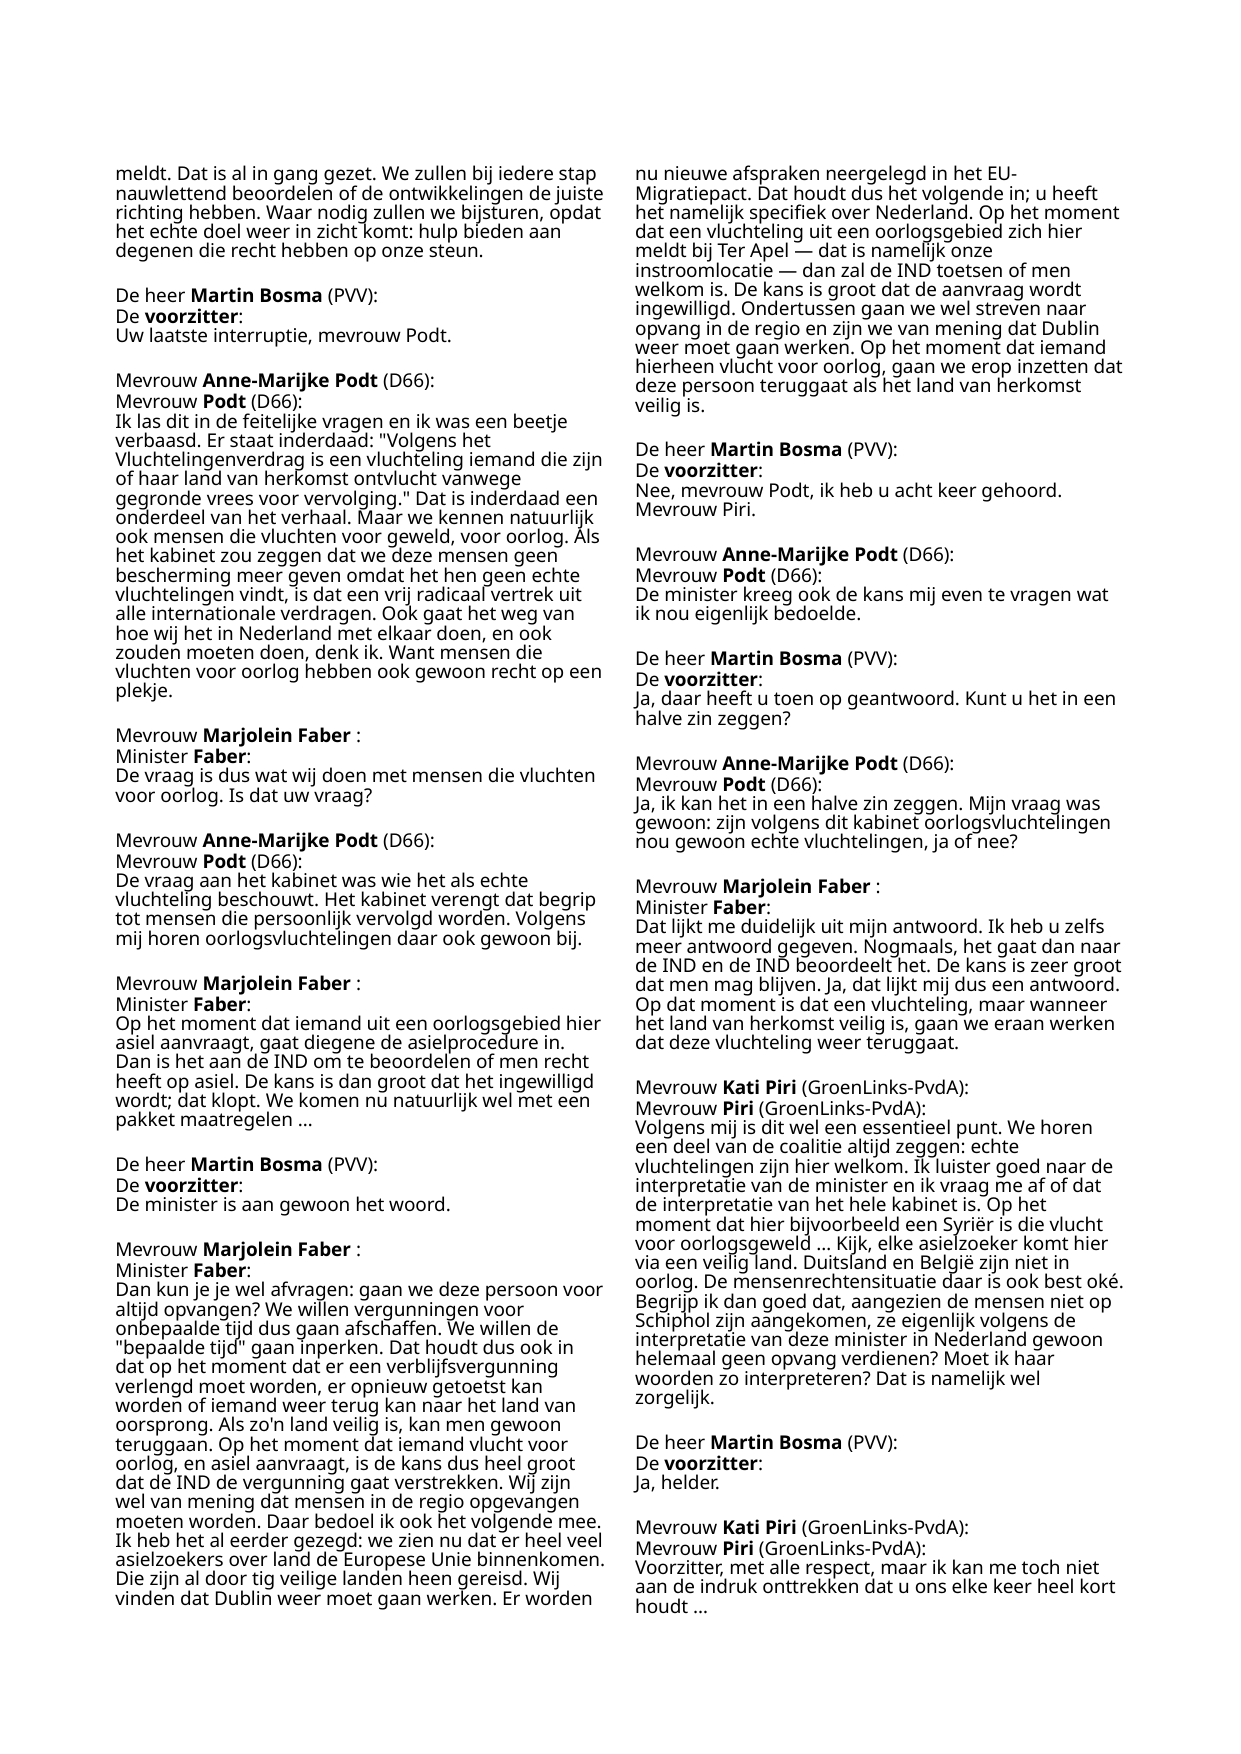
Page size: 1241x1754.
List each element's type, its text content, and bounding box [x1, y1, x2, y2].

text De voorzitter: [635, 462, 1125, 482]
text Mevrouw Marjolein Faber : [115, 1236, 605, 1262]
text nu nieuwe afspraken neergelegd in het EU-Migratiepact. Dat houdt dus het volgende in; u heeft het namelijk specifiek over Nederland. Op het moment dat een vluchteling uit een oorlogsgebied zich hier meldt bij Ter Apel — dat is namelijk onze instroomlocatie — dan zal de IND toetsen of men welkom is. De kans is groot dat de aanvraag wordt ingewilligd. Ondertussen gaan we wel streven naar opvang in de regio en zijn we van mening dat Dublin weer moet gaan werken. Op het moment dat iemand hierheen vlucht voor oorlog, gaan we erop inzetten dat deze persoon teruggaat als het land van herkomst veilig is. [635, 165, 1125, 416]
text De vraag is dus wat wij doen met mensen die vluchten voor oorlog. Is dat uw vraag? [115, 767, 605, 806]
text Volgens mij is dit wel een essentieel punt. We horen een deel van de coalitie altijd zeggen: echte vluchtelingen zijn hier welkom. Ik luister goed naar de interpretatie van de minister en ik vraag me af of dat de interpretatie van het hele kabinet is. Op het moment dat hier bijvoorbeeld een Syriër is die vlucht voor oorlogsgeweld … Kijk, elke asielzoeker komt hier via een veilig land. Duitsland en België zijn niet in oorlog. De mensenrechtensituatie daar is ook best oké. Begrijp ik dan goed dat, aangezien de mensen niet op Schiphol zijn aangekomen, ze eigenlijk volgens de interpretatie van deze minister in Nederland gewoon helemaal geen opvang verdienen? Moet ik haar woorden zo interpreteren? Dat is namelijk wel zorgelijk. [635, 1119, 1125, 1408]
text Dat lijkt me duidelijk uit mijn antwoord. Ik heb u zelfs meer antwoord gegeven. Nogmaals, het gaat dan naar de IND en de IND beoordeelt het. De kans is zeer groot dat men mag blijven. Ja, dat lijkt mij dus een antwoord. Op dat moment is dat een vluchteling, maar wanneer het land van herkomst veilig is, gaan we eraan werken dat deze vluchteling weer teruggaat. [635, 918, 1125, 1053]
text De voorzitter: [115, 1177, 605, 1196]
text Nee, mevrouw Podt, ik heb u acht keer gehoord. Mevrouw Piri. [635, 482, 1125, 520]
text De voorzitter: [635, 1455, 1125, 1474]
text Mevrouw Kati Piri (GroenLinks-PvdA): [635, 1074, 1125, 1100]
text De voorzitter: [635, 671, 1125, 690]
text Mevrouw Podt (D66): [635, 567, 1125, 586]
text Mevrouw Marjolein Faber : [115, 970, 605, 996]
text Uw laatste interruptie, mevrouw Podt. [115, 327, 605, 347]
text Mevrouw Podt (D66): [115, 853, 605, 872]
text Minister Faber: [115, 748, 605, 767]
text Ja, daar heeft u toen op geantwoord. Kunt u het in een halve zin zeggen? [635, 690, 1125, 729]
text Mevrouw Podt (D66): [115, 393, 605, 413]
text Mevrouw Anne-Marijke Podt (D66): [635, 750, 1125, 776]
text Ja, ik kan het in een halve zin zeggen. Mijn vraag was gewoon: zijn volgens dit kabinet oorlogsvluchtelingen nou gewoon echte vluchtelingen, ja of nee? [635, 795, 1125, 853]
text Op het moment dat iemand uit een oorlogsgebied hier asiel aanvraagt, gaat diegene de asielprocedure in. Dan is het aan de IND om te beoordelen of men recht heeft op asiel. De kans is dan groot dat het ingewilligd wordt; dat klopt. We komen nu natuurlijk wel met een pakket maatregelen … [115, 1015, 605, 1130]
text Voorzitter, met alle respect, maar ik kan me toch niet aan de indruk onttrekken dat u ons elke keer heel kort houdt … [635, 1559, 1125, 1617]
text Minister Faber: [115, 1262, 605, 1281]
text De minister is aan gewoon het woord. [115, 1196, 605, 1216]
text Dan kun je je wel afvragen: gaan we deze persoon voor altijd opvangen? We willen vergunningen voor onbepaalde tijd dus gaan afschaffen. We willen de "bepaalde tijd" gaan inperken. Dat houdt dus ook in dat op het moment dat er een verblijfsvergunning verlengd moet worden, er opnieuw getoetst kan worden of iemand weer terug kan naar het land van oorsprong. Als zo'n land veilig is, kan men gewoon teruggaan. Op het moment dat iemand vlucht voor oorlog, en asiel aanvraagt, is de kans dus heel groot dat de IND de vergunning gaat verstrekken. Wij zijn wel van mening dat mensen in de regio opgevangen moeten worden. Daar bedoel ik ook het volgende mee. Ik heb het al eerder gezegd: we zien nu dat er heel veel asielzoekers over land de Europese Unie binnenkomen. Die zijn al door tig veilige landen heen gereisd. Wij vinden dat Dublin weer moet gaan werken. Er worden [115, 1281, 605, 1609]
text De heer Martin Bosma (PVV): [635, 437, 1125, 462]
text meldt. Dat is al in gang gezet. We zullen bij iedere stap nauwlettend beoordelen of de ontwikkelingen de juiste richting hebben. Waar nodig zullen we bijsturen, opdat het echte doel weer in zicht komt: hulp bieden aan degenen die recht hebben op onze steun. [115, 165, 605, 262]
text De heer Martin Bosma (PVV): [115, 1151, 605, 1177]
text Mevrouw Marjolein Faber : [635, 873, 1125, 899]
text De heer Martin Bosma (PVV): [635, 645, 1125, 671]
text Mevrouw Piri (GroenLinks-PvdA): [635, 1100, 1125, 1119]
text De voorzitter: [115, 308, 605, 327]
text De heer Martin Bosma (PVV): [115, 282, 605, 308]
text Minister Faber: [635, 899, 1125, 918]
text Mevrouw Kati Piri (GroenLinks-PvdA): [635, 1514, 1125, 1540]
text De minister kreeg ook de kans mij even te vragen wat ik nou eigenlijk bedoelde. [635, 586, 1125, 624]
text Ik las dit in de feitelijke vragen en ik was een beetje verbaasd. Er staat inderdaad: "Volgens het Vluchtelingenverdrag is een vluchteling iemand die zijn of haar land van herkomst ontvlucht vanwege gegronde vrees voor vervolging." Dat is inderdaad een onderdeel van het verhaal. Maar we kennen natuurlijk ook mensen die vluchten voor geweld, voor oorlog. Als het kabinet zou zeggen dat we deze mensen geen bescherming meer geven omdat het hen geen echte vluchtelingen vindt, is dat een vrij radicaal vertrek uit alle internationale verdragen. Ook gaat het weg van hoe wij het in Nederland met elkaar doen, en ook zouden moeten doen, denk ik. Want mensen die vluchten voor oorlog hebben ook gewoon recht op een plekje. [115, 413, 605, 702]
text Mevrouw Anne-Marijke Podt (D66): [115, 368, 605, 393]
text De vraag aan het kabinet was wie het als echte vluchteling beschouwt. Het kabinet verengt dat begrip tot mensen die persoonlijk vervolgd worden. Volgens mij horen oorlogsvluchtelingen daar ook gewoon bij. [115, 872, 605, 949]
text Ja, helder. [635, 1474, 1125, 1493]
text Minister Faber: [115, 996, 605, 1015]
text Mevrouw Anne-Marijke Podt (D66): [115, 827, 605, 853]
text Mevrouw Marjolein Faber : [115, 722, 605, 748]
text Mevrouw Piri (GroenLinks-PvdA): [635, 1540, 1125, 1559]
text Mevrouw Podt (D66): [635, 776, 1125, 795]
text De heer Martin Bosma (PVV): [635, 1429, 1125, 1455]
text Mevrouw Anne-Marijke Podt (D66): [635, 541, 1125, 567]
